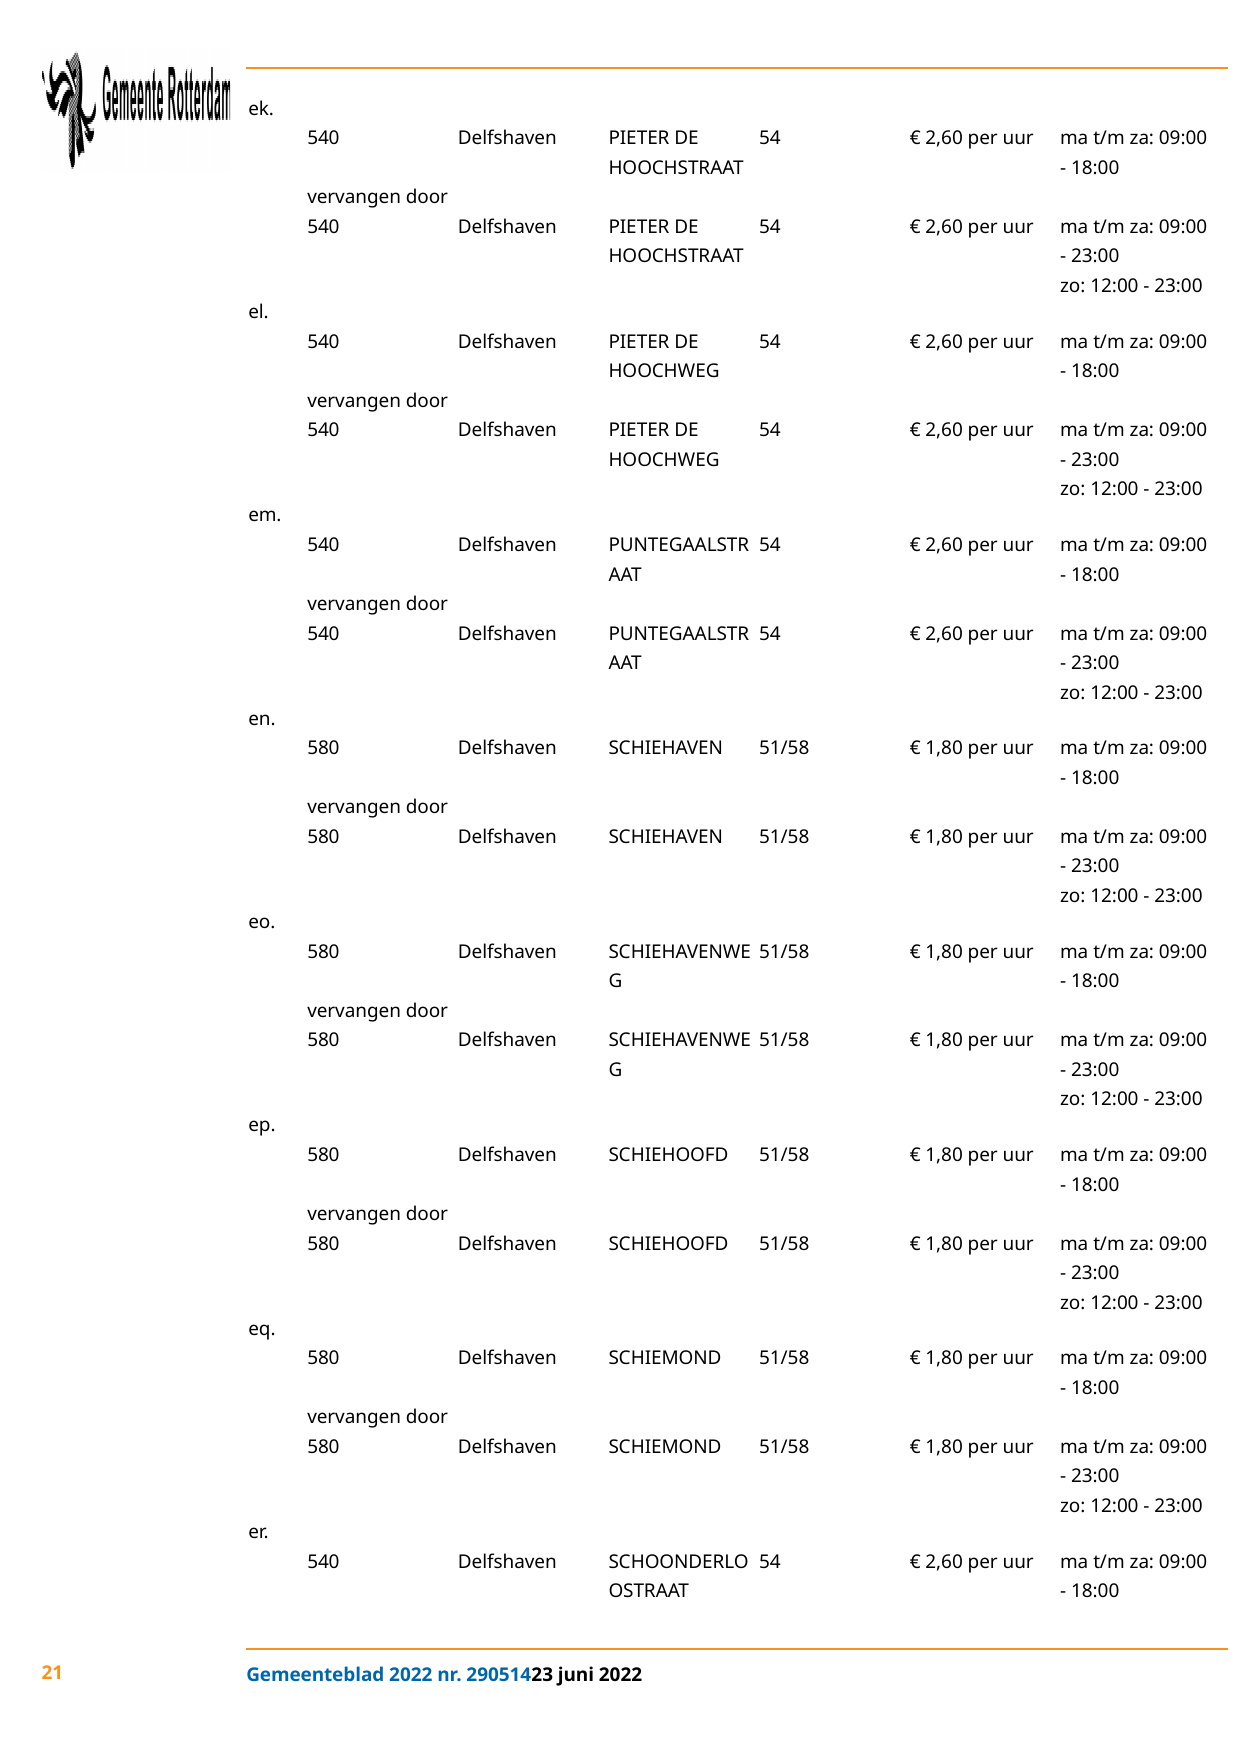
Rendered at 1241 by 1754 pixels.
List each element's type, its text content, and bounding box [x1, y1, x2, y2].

table_header 54 [759, 328, 909, 383]
table_header ma t/m za: 09:00 - 18:00 [1060, 1141, 1211, 1196]
list vervangen door [248, 793, 1152, 819]
table_header € 1,80 per uur [910, 1141, 1060, 1196]
list vervangen door [248, 590, 1152, 616]
table_header 51/58 [759, 938, 909, 993]
table_header 540 [307, 531, 458, 586]
table_header Delfshaven [458, 416, 608, 501]
table_header 51/58 [759, 1026, 909, 1111]
table_header 51/58 [759, 1433, 909, 1518]
table_header Delfshaven [458, 213, 608, 298]
table_header ma t/m za: 09:00 - 23:00 zo: 12:00 - 23:00 [1060, 823, 1211, 908]
table_header € 2,60 per uur [910, 416, 1060, 501]
table_header ma t/m za: 09:00 - 18:00 [1060, 735, 1211, 790]
table_header 54 [759, 416, 909, 501]
table_header Delfshaven [458, 125, 608, 180]
table_header SCHIEHAVEN [608, 823, 759, 908]
table_header € 1,80 per uur [910, 823, 1060, 908]
table_header PUNTEGAALSTRAAT [608, 531, 759, 586]
table_header Delfshaven [458, 531, 608, 586]
table_header PUNTEGAALSTRAAT [608, 620, 759, 705]
table_header € 1,80 per uur [910, 735, 1060, 790]
table_header 580 [307, 1026, 458, 1111]
table_header SCHIEHAVENWEG [608, 938, 759, 993]
table_header 540 [307, 213, 458, 298]
table_header € 2,60 per uur [910, 531, 1060, 586]
table_header Delfshaven [458, 1548, 608, 1603]
table_header € 2,60 per uur [910, 1548, 1060, 1603]
table_header 54 [759, 531, 909, 586]
table_header 540 [307, 1548, 458, 1603]
table_header ma t/m za: 09:00 - 18:00 [1060, 531, 1211, 586]
table_header 580 [307, 735, 458, 790]
table_header PIETER DE HOOCHSTRAAT [608, 213, 759, 298]
table_header 540 [307, 125, 458, 180]
table_header 580 [307, 1230, 458, 1315]
list vervangen door [248, 997, 1152, 1022]
list vervangen door [248, 1200, 1152, 1226]
table_header € 1,80 per uur [910, 1345, 1060, 1400]
table_header ma t/m za: 09:00 - 18:00 [1060, 328, 1211, 383]
table_header € 1,80 per uur [910, 1026, 1060, 1111]
table_header Delfshaven [458, 1026, 608, 1111]
table_header ma t/m za: 09:00 - 18:00 [1060, 938, 1211, 993]
table_header 580 [307, 823, 458, 908]
table_header Delfshaven [458, 620, 608, 705]
table_header € 1,80 per uur [910, 938, 1060, 993]
table_header ma t/m za: 09:00 - 18:00 [1060, 1345, 1211, 1400]
table_header Delfshaven [458, 1433, 608, 1518]
table_header 51/58 [759, 1230, 909, 1315]
table_header 540 [307, 416, 458, 501]
table_header PIETER DE HOOCHSTRAAT [608, 125, 759, 180]
table_header € 1,80 per uur [910, 1230, 1060, 1315]
table_header 54 [759, 125, 909, 180]
table_header Delfshaven [458, 823, 608, 908]
table_header SCHIEHAVENWEG [608, 1026, 759, 1111]
table_header Delfshaven [458, 328, 608, 383]
table_header ma t/m za: 09:00 - 23:00 zo: 12:00 - 23:00 [1060, 1026, 1211, 1111]
list vervangen door [248, 387, 1152, 412]
table_header € 1,80 per uur [910, 1433, 1060, 1518]
table_header € 2,60 per uur [910, 213, 1060, 298]
table_header ma t/m za: 09:00 - 18:00 [1060, 1548, 1211, 1603]
table_header 580 [307, 1345, 458, 1400]
table_header SCHIEHOOFD [608, 1141, 759, 1196]
list vervangen door [248, 1403, 1152, 1429]
table_header Delfshaven [458, 1141, 608, 1196]
list vervangen door [248, 183, 1152, 209]
table_header SCHIEHAVEN [608, 735, 759, 790]
picture [41, 47, 231, 172]
table_header SCHIEMOND [608, 1433, 759, 1518]
table_header SCHIEMOND [608, 1345, 759, 1400]
table_header 540 [307, 620, 458, 705]
table_header PIETER DE HOOCHWEG [608, 416, 759, 501]
table_header Delfshaven [458, 938, 608, 993]
table_header 580 [307, 938, 458, 993]
table_header PIETER DE HOOCHWEG [608, 328, 759, 383]
table_header ma t/m za: 09:00 - 23:00 zo: 12:00 - 23:00 [1060, 213, 1211, 298]
table_header SCHIEHOOFD [608, 1230, 759, 1315]
table_header 580 [307, 1433, 458, 1518]
table_header 51/58 [759, 1141, 909, 1196]
table_header 51/58 [759, 1345, 909, 1400]
table_header € 2,60 per uur [910, 620, 1060, 705]
table_header ma t/m za: 09:00 - 23:00 zo: 12:00 - 23:00 [1060, 416, 1211, 501]
table_header 54 [759, 1548, 909, 1603]
table_header ma t/m za: 09:00 - 23:00 zo: 12:00 - 23:00 [1060, 1433, 1211, 1518]
table_header ma t/m za: 09:00 - 23:00 zo: 12:00 - 23:00 [1060, 620, 1211, 705]
table_header Delfshaven [458, 1345, 608, 1400]
table_header € 2,60 per uur [910, 328, 1060, 383]
table_header 54 [759, 620, 909, 705]
table_header 580 [307, 1141, 458, 1196]
table_header 51/58 [759, 823, 909, 908]
table_header SCHOONDERLOOSTRAAT [608, 1548, 759, 1603]
table_header 540 [307, 328, 458, 383]
table_header Delfshaven [458, 1230, 608, 1315]
table_header 51/58 [759, 735, 909, 790]
table_header ma t/m za: 09:00 - 18:00 [1060, 125, 1211, 180]
table_header ma t/m za: 09:00 - 23:00 zo: 12:00 - 23:00 [1060, 1230, 1211, 1315]
table_header Delfshaven [458, 735, 608, 790]
table_header € 2,60 per uur [910, 125, 1060, 180]
table_header 54 [759, 213, 909, 298]
